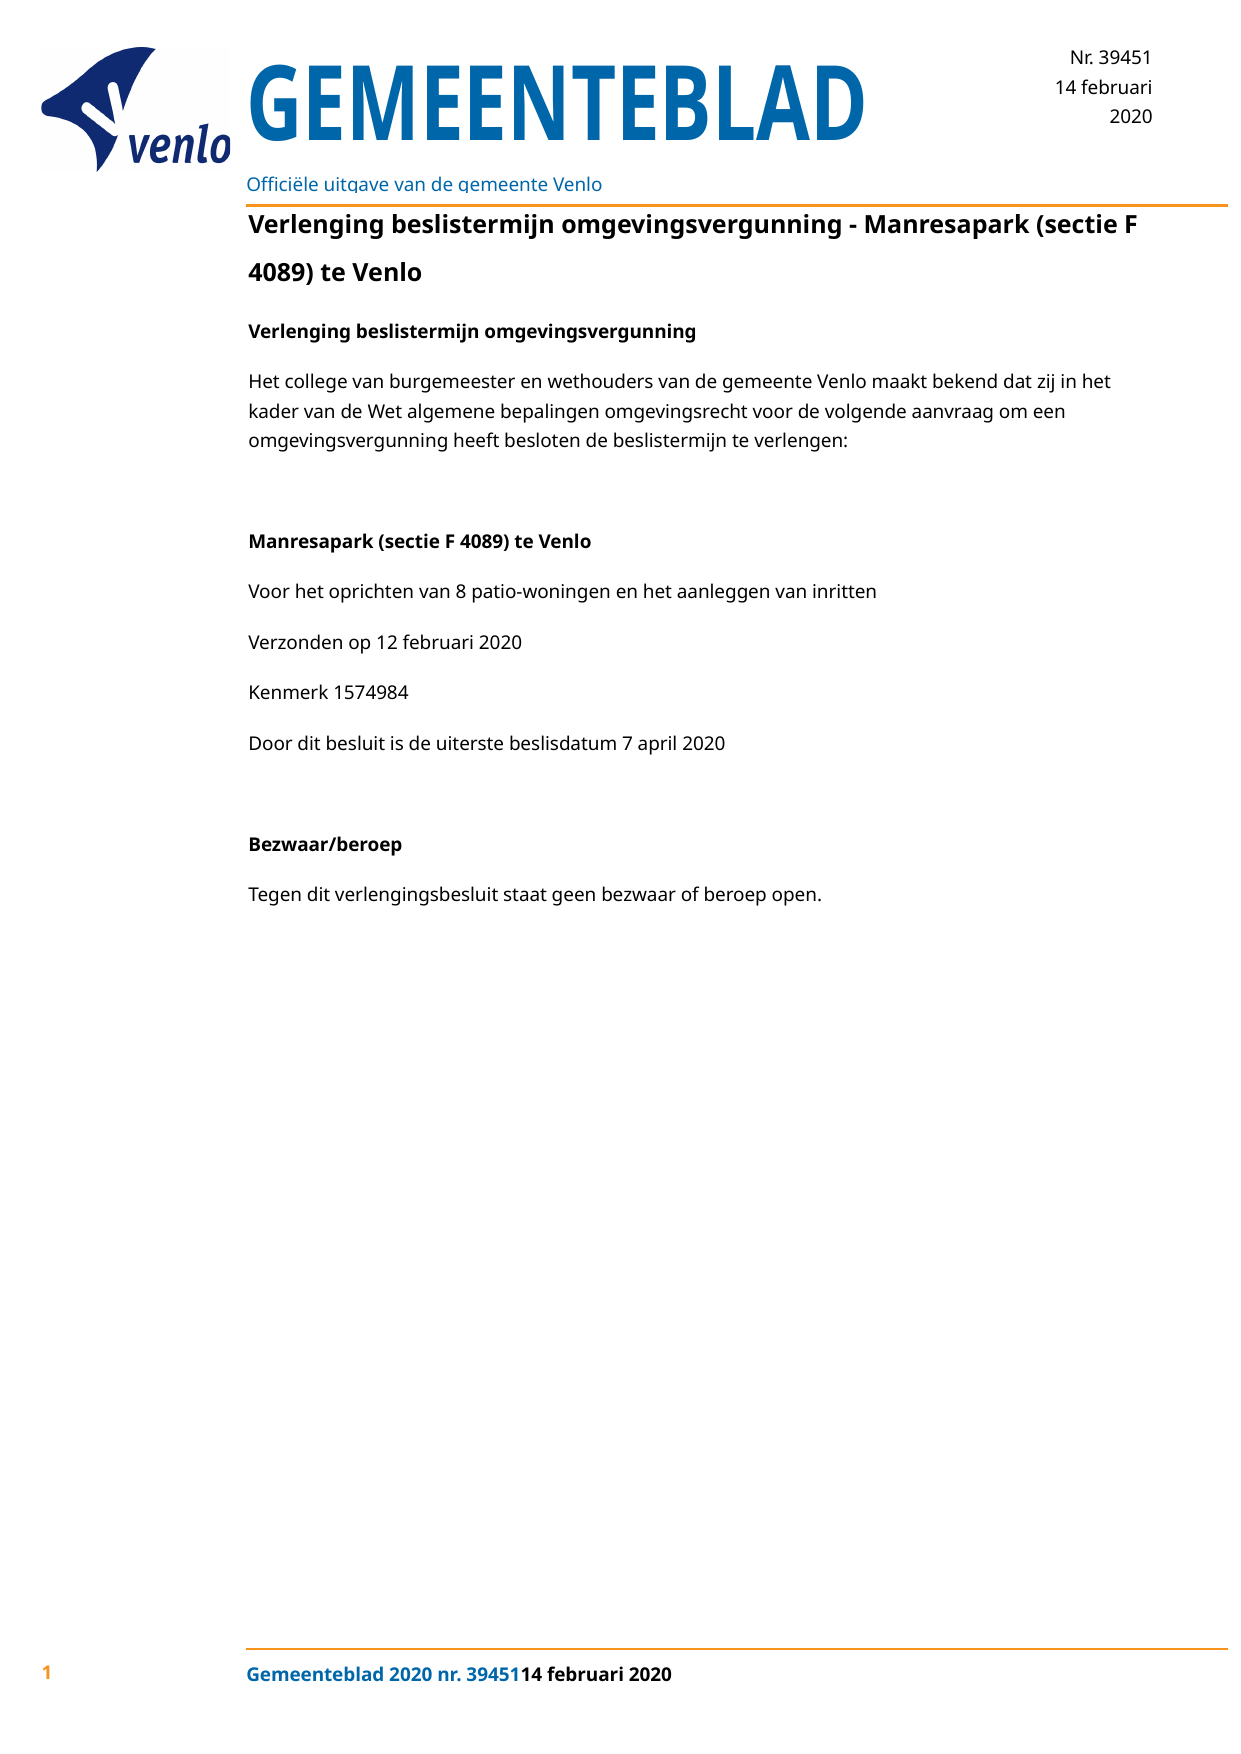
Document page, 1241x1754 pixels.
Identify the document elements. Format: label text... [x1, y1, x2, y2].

picture [41, 47, 231, 172]
text Kenmerk 1574984 [248, 679, 1152, 705]
text Voor het oprichten van 8 patio-woningen en het aanleggen van inritten [248, 579, 1152, 604]
text Tegen dit verlengingsbesluit staat geen bezwaar of beroep open. [248, 881, 1152, 907]
text Verzonden op 12 februari 2020 [248, 629, 1152, 655]
text Manresapark (sectie F 4089) te Venlo [248, 528, 1152, 554]
text Door dit besluit is de uiterste beslisdatum 7 april 2020 [248, 730, 1152, 756]
text Verlenging beslistermijn omgevingsvergunning - Manresapark (sectie F 4089) te Venlo [248, 207, 1152, 288]
text Bezwaar/beroep [248, 831, 1152, 857]
text Verlenging beslistermijn omgevingsvergunning [248, 318, 1152, 344]
text Het college van burgemeester en wethouders van de gemeente Venlo maakt bekend dat zij in het kader van de Wet algemene bepalingen omgevingsrecht voor de volgende aanvraag om een omgevingsvergunning heeft besloten de beslistermijn te verlengen: [248, 368, 1152, 453]
